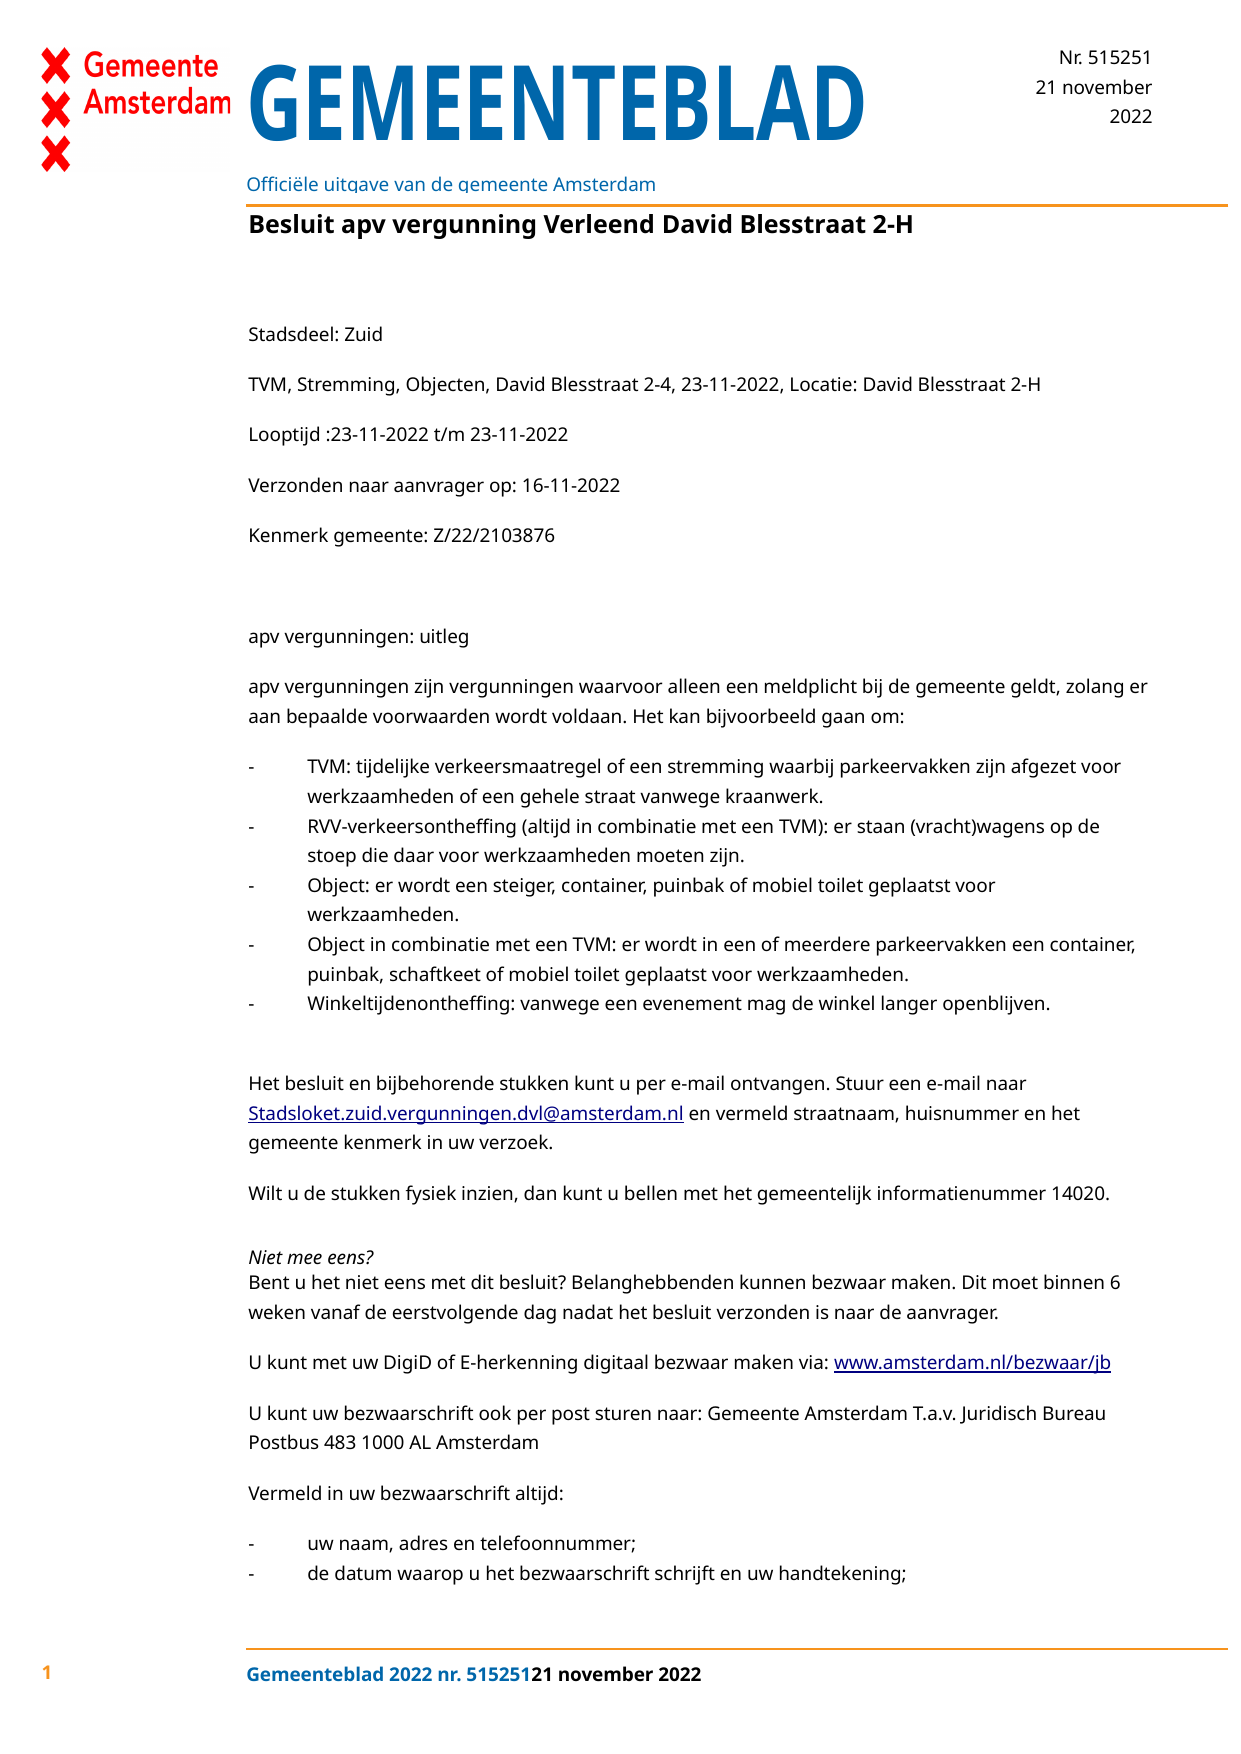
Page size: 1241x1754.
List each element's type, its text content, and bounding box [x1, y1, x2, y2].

text apv vergunningen zijn vergunningen waarvoor alleen een meldplicht bij de gemeente geldt, zolang er aan bepaalde voorwaarden wordt voldaan. Het kan bijvoorbeeld gaan om: [248, 674, 1152, 729]
list Object: er wordt een steiger, container, puinbak of mobiel toilet geplaatst voor werkzaamheden. [248, 872, 1152, 927]
text apv vergunningen: uitleg [248, 623, 1152, 649]
list Object in combinatie met een TVM: er wordt in een of meerdere parkeervakken een container, puinbak, schaftkeet of mobiel toilet geplaatst voor werkzaamheden. [248, 931, 1152, 986]
text U kunt met uw DigiD of E-herkenning digitaal bezwaar maken via: www.amsterdam.nl/bezwaar/jb [248, 1349, 1152, 1375]
text Stadsdeel: Zuid [248, 321, 1152, 346]
text Kenmerk gemeente: Z/22/2103876 [248, 522, 1152, 548]
list de datum waarop u het bezwaarschrift schrijft en uw handtekening; [248, 1560, 1152, 1586]
text Vermeld in uw bezwaarschrift altijd: [248, 1480, 1152, 1506]
text Niet mee eens? [248, 1244, 1152, 1269]
text Besluit apv vergunning Verleend David Blesstraat 2-H [248, 207, 1152, 241]
text Het besluit en bijbehorende stukken kunt u per e-mail ontvangen. Stuur een e-mail naar Stadsloket.zuid.vergunningen.dvl@amsterdam.nl en vermeld straatnaam, huisnummer en het gemeente kenmerk in uw verzoek. [248, 1070, 1152, 1155]
text Verzonden naar aanvrager op: 16-11-2022 [248, 472, 1152, 498]
text TVM, Stremming, Objecten, David Blesstraat 2-4, 23-11-2022, Locatie: David Blesstraat 2-H [248, 371, 1152, 397]
text Bent u het niet eens met dit besluit? Belanghebbenden kunnen bezwaar maken. Dit moet binnen 6 weken vanaf de eerstvolgende dag nadat het besluit verzonden is naar de aanvrager. [248, 1269, 1152, 1325]
text Wilt u de stukken fysiek inzien, dan kunt u bellen met het gemeentelijk informatienummer 14020. [248, 1180, 1152, 1206]
text U kunt uw bezwaarschrift ook per post sturen naar: Gemeente Amsterdam T.a.v. Juridisch Bureau Postbus 483 1000 AL Amsterdam [248, 1400, 1152, 1455]
list Winkeltijdenontheffing: vanwege een evenement mag de winkel langer openblijven. [248, 990, 1152, 1016]
list RVV-verkeersontheffing (altijd in combinatie met een TVM): er staan (vracht)wagens op de stoep die daar voor werkzaamheden moeten zijn. [248, 813, 1152, 868]
list uw naam, adres en telefoonnummer; [248, 1530, 1152, 1556]
list TVM: tijdelijke verkeersmaatregel of een stremming waarbij parkeervakken zijn afgezet voor werkzaamheden of een gehele straat vanwege kraanwerk. [248, 754, 1152, 809]
picture [41, 47, 231, 172]
text Looptijd :23-11-2022 t/m 23-11-2022 [248, 422, 1152, 447]
